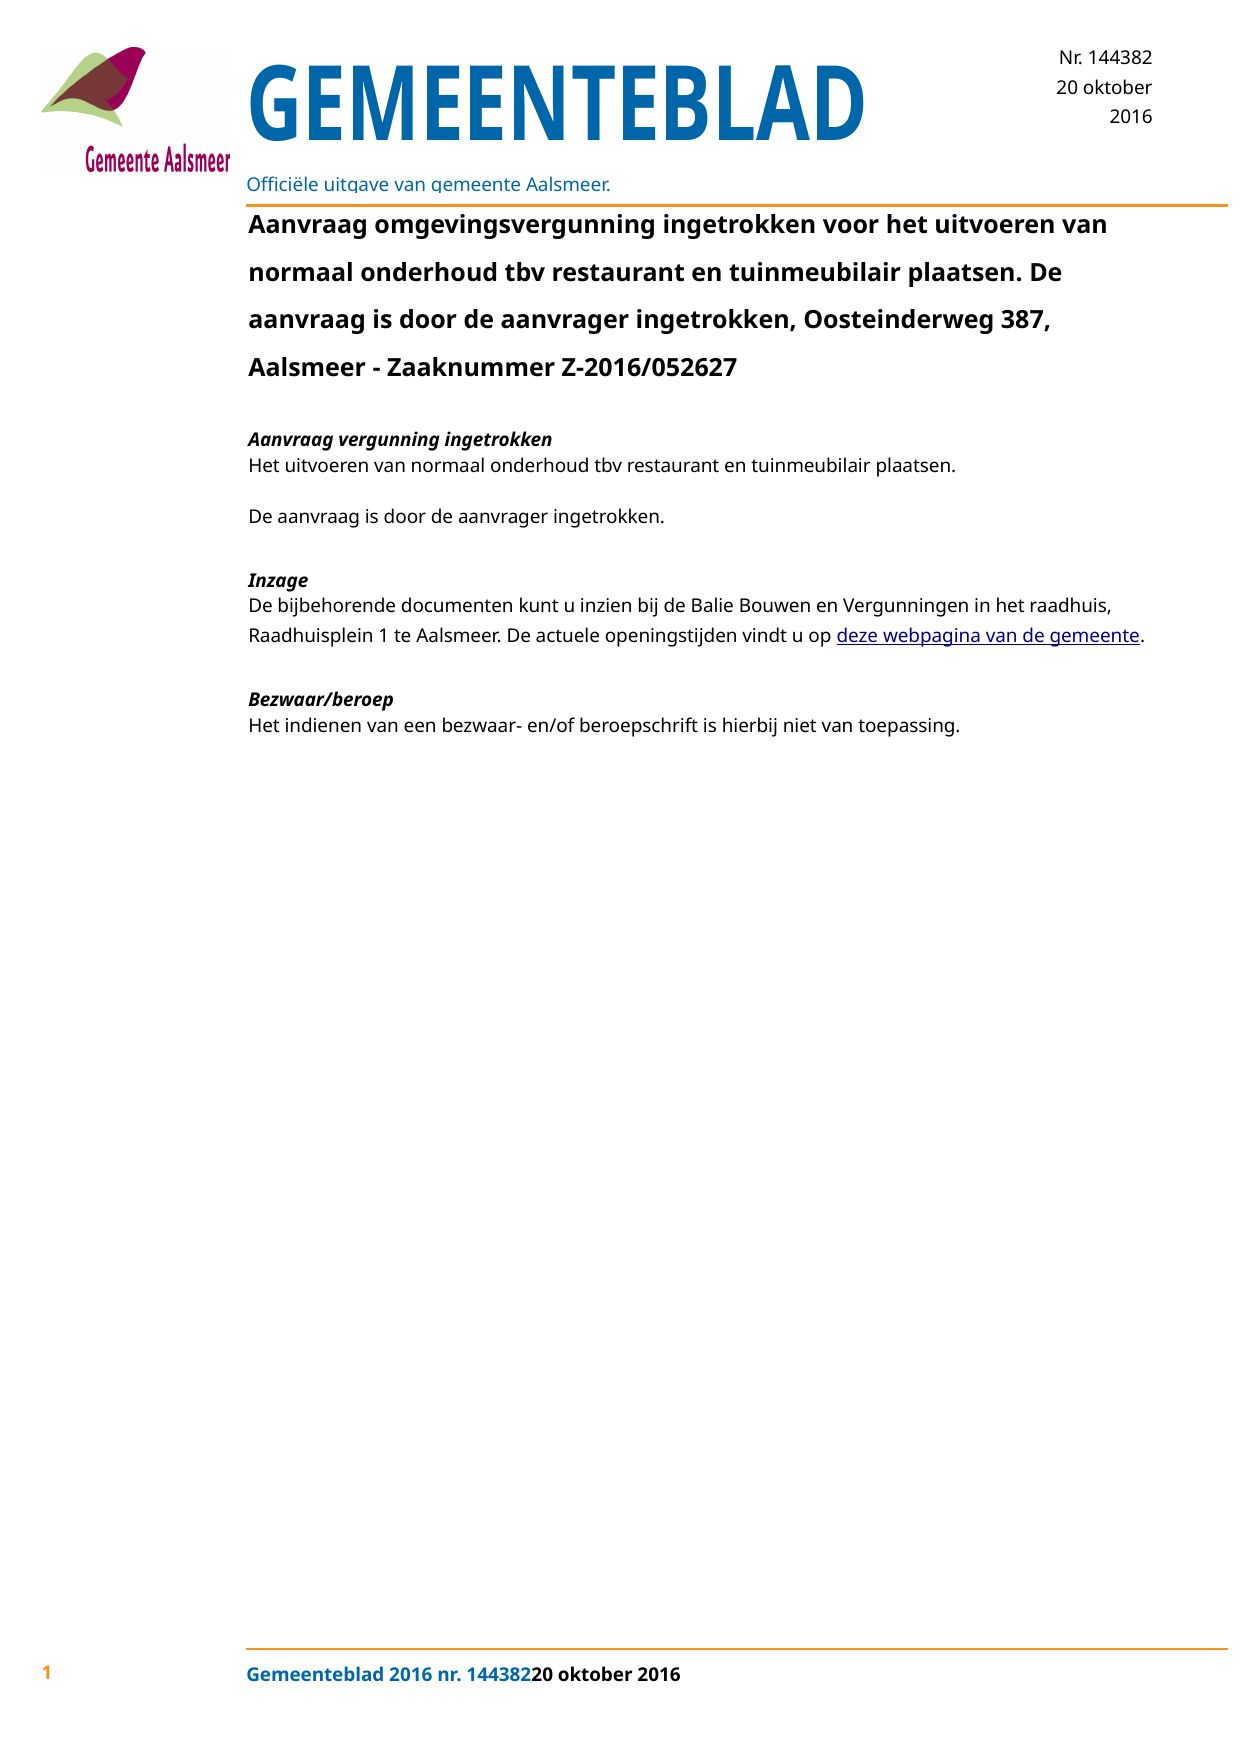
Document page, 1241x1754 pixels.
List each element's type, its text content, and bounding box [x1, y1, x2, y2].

text Aanvraag vergunning ingetrokken [248, 427, 1152, 452]
text Bezwaar/beroep [248, 686, 1152, 712]
text Inzage [248, 567, 1152, 592]
picture [41, 47, 231, 172]
text Het uitvoeren van normaal onderhoud tbv restaurant en tuinmeubilair plaatsen. [248, 452, 1152, 478]
text Het indienen van een bezwaar- en/of beroepschrift is hierbij niet van toepassing. [248, 712, 1152, 737]
text De aanvraag is door de aanvrager ingetrokken. [248, 503, 1152, 528]
text Aanvraag omgevingsvergunning ingetrokken voor het uitvoeren van normaal onderhoud tbv restaurant en tuinmeubilair plaatsen. De aanvraag is door de aanvrager ingetrokken, Oosteinderweg 387, Aalsmeer - Zaaknummer Z-2016/052627 [248, 207, 1152, 384]
text De bijbehorende documenten kunt u inzien bij de Balie Bouwen en Vergunningen in het raadhuis, Raadhuisplein 1 te Aalsmeer. De actuele openingstijden vindt u op deze webpagina van de gemeente. [248, 592, 1152, 648]
